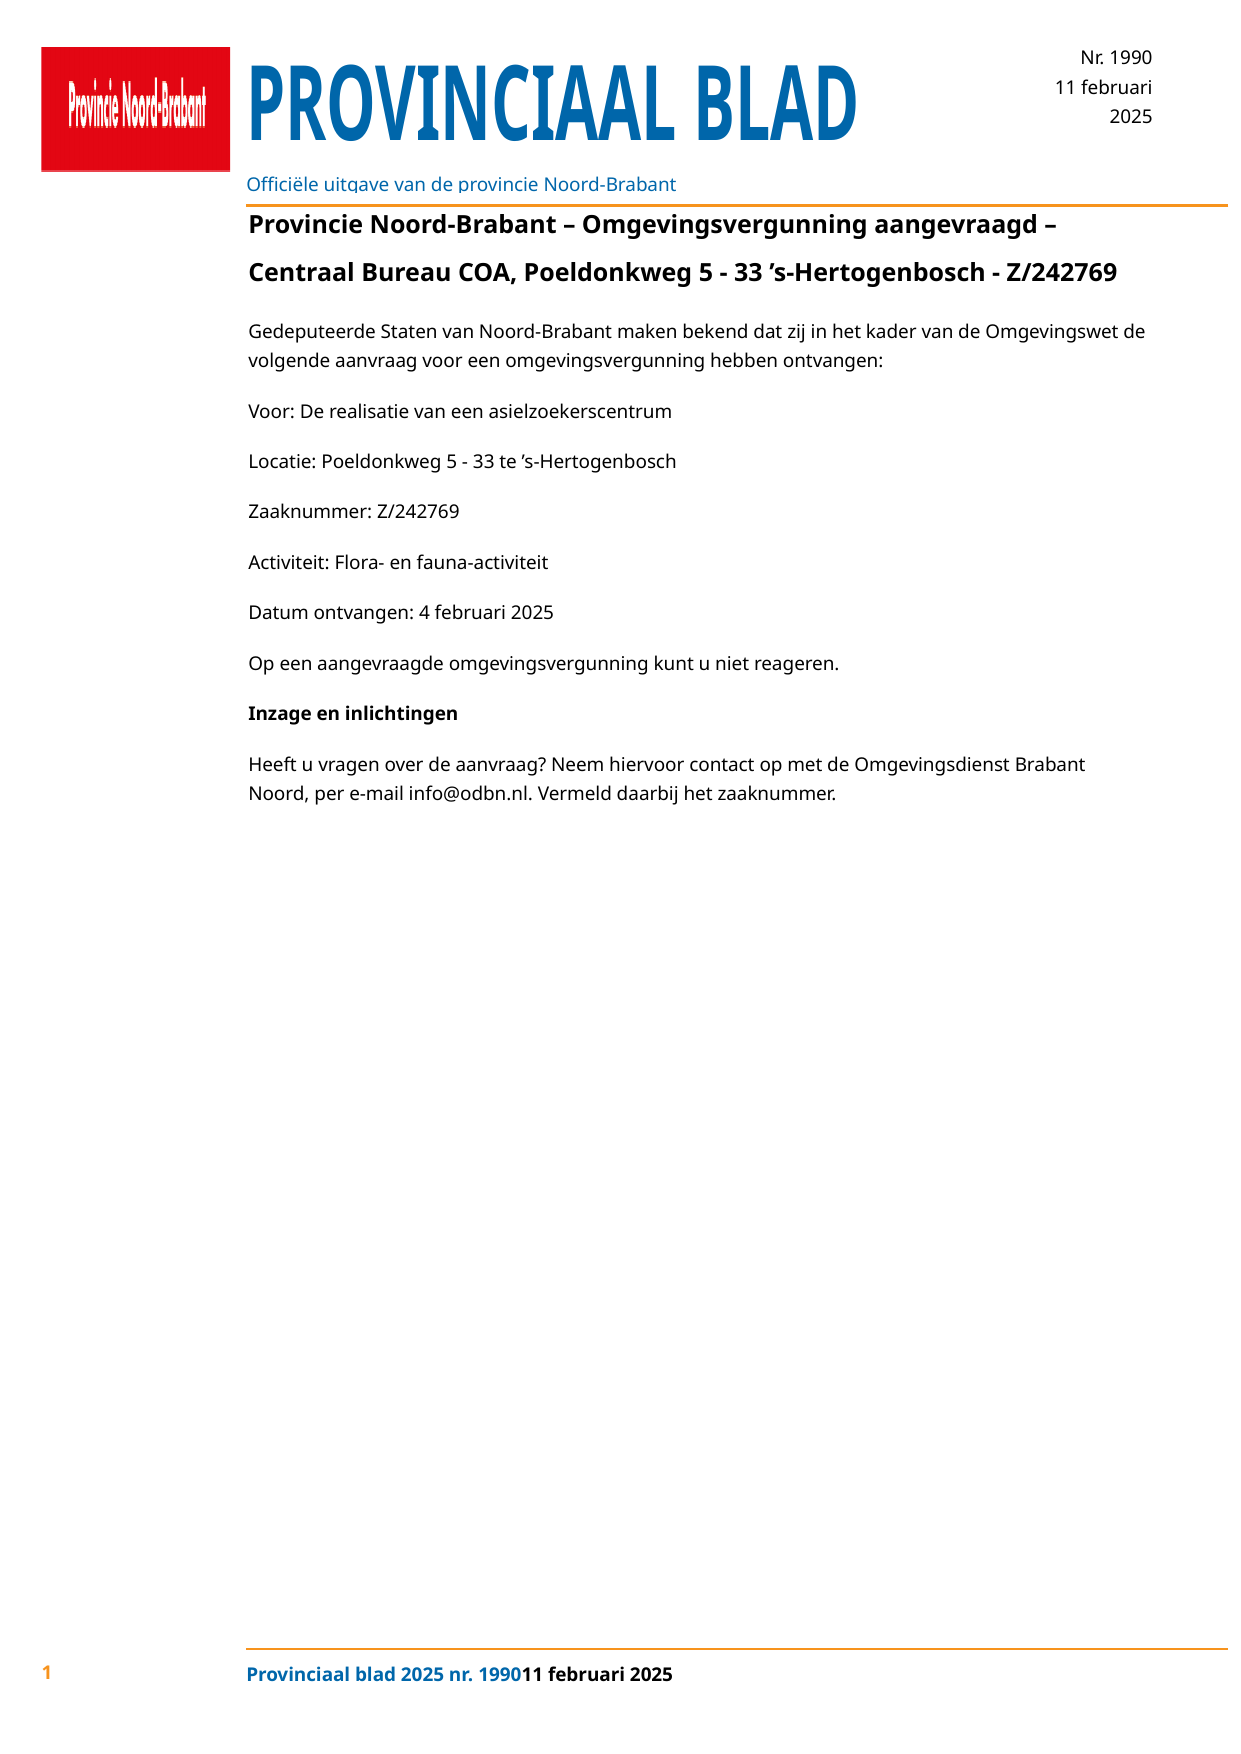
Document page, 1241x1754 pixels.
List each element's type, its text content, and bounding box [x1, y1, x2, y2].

text Locatie: Poeldonkweg 5 - 33 te ’s-Hertogenbosch [248, 448, 1152, 474]
text Provincie Noord-Brabant – Omgevingsvergunning aangevraagd – Centraal Bureau COA, Poeldonkweg 5 - 33 ’s-Hertogenbosch - Z/242769 [248, 207, 1152, 288]
text Heeft u vragen over de aanvraag? Neem hiervoor contact op met de Omgevingsdienst Brabant Noord, per e-mail info@odbn.nl. Vermeld daarbij het zaaknummer. [248, 751, 1152, 806]
text Datum ontvangen: 4 februari 2025 [248, 599, 1152, 625]
text Activiteit: Flora- en fauna-activiteit [248, 549, 1152, 575]
text Voor: De realisatie van een asielzoekerscentrum [248, 398, 1152, 424]
text Zaaknummer: Z/242769 [248, 499, 1152, 524]
picture [41, 47, 231, 172]
text Op een aangevraagde omgevingsvergunning kunt u niet reageren. [248, 650, 1152, 676]
text Gedeputeerde Staten van Noord-Brabant maken bekend dat zij in het kader van de Omgevingswet de volgende aanvraag voor een omgevingsvergunning hebben ontvangen: [248, 318, 1152, 373]
text Inzage en inlichtingen [248, 700, 1152, 726]
